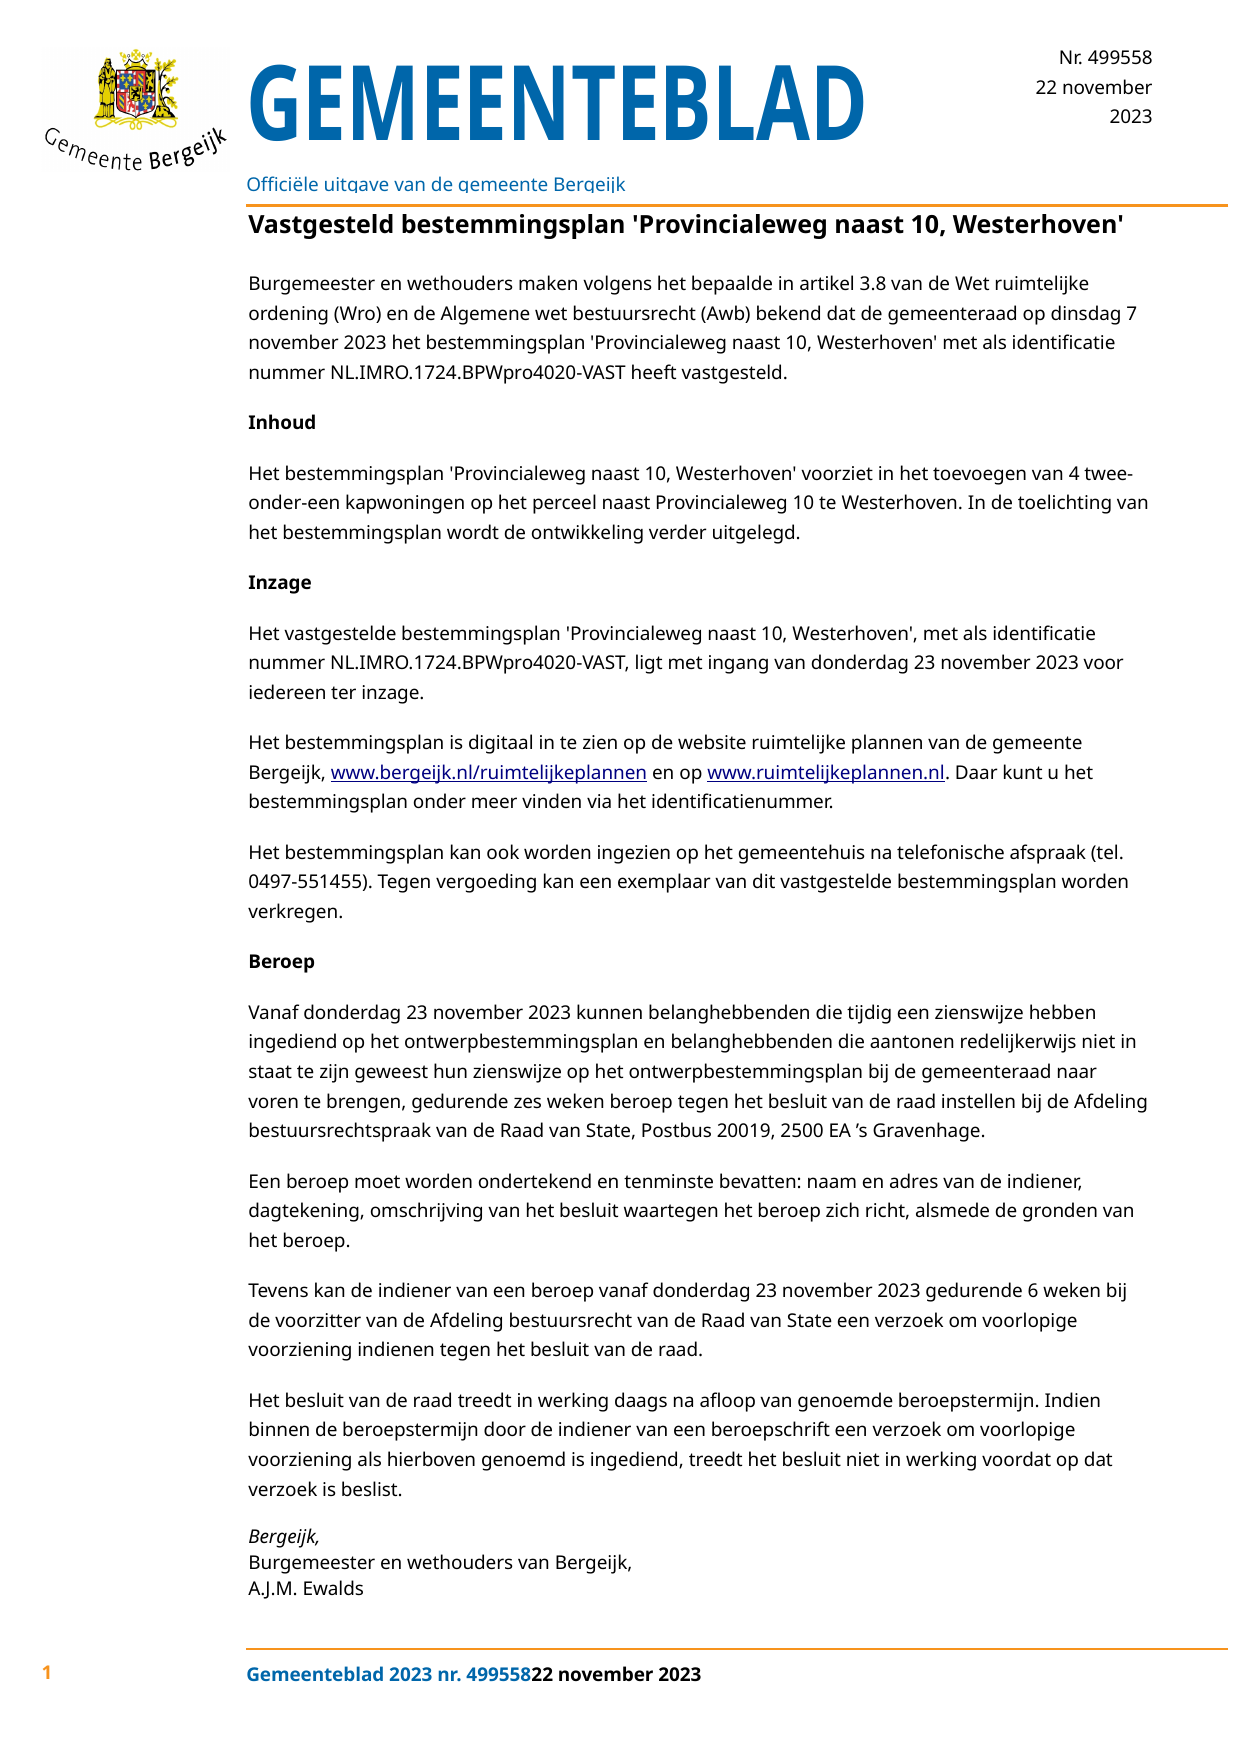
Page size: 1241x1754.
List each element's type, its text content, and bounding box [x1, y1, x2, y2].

text Het bestemmingsplan is digitaal in te zien op de website ruimtelijke plannen van de gemeente Bergeijk, www.bergeijk.nl/ruimtelijkeplannen en op www.ruimtelijkeplannen.nl. Daar kunt u het bestemmingsplan onder meer vinden via het identificatienummer. [248, 729, 1152, 814]
text Burgemeester en wethouders van Bergeijk, [248, 1549, 1152, 1575]
text A.J.M. Ewalds [248, 1575, 1152, 1601]
text Het bestemmingsplan kan ook worden ingezien op het gemeentehuis na telefonische afspraak (tel. 0497-551455). Tegen vergoeding kan een exemplaar van dit vastgestelde bestemmingsplan worden verkregen. [248, 839, 1152, 924]
text Het bestemmingsplan 'Provincialeweg naast 10, Westerhoven' voorziet in het toevoegen van 4 twee-onder-een kapwoningen op het perceel naast Provincialeweg 10 te Westerhoven. In de toelichting van het bestemmingsplan wordt de ontwikkeling verder uitgelegd. [248, 460, 1152, 545]
text Een beroep moet worden ondertekend en tenminste bevatten: naam en adres van de indiener, dagtekening, omschrijving van het besluit waartegen het beroep zich richt, alsmede de gronden van het beroep. [248, 1168, 1152, 1253]
text Vastgesteld bestemmingsplan 'Provincialeweg naast 10, Westerhoven' [248, 207, 1152, 241]
text Bergeijk, [248, 1523, 1152, 1549]
text Inhoud [248, 409, 1152, 435]
picture [41, 47, 231, 172]
text Tevens kan de indiener van een beroep vanaf donderdag 23 november 2023 gedurende 6 weken bij de voorzitter van de Afdeling bestuursrecht van de Raad van State een verzoek om voorlopige voorziening indienen tegen het besluit van de raad. [248, 1277, 1152, 1362]
text Beroep [248, 949, 1152, 974]
text Het besluit van de raad treedt in werking daags na afloop van genoemde beroepstermijn. Indien binnen de beroepstermijn door de indiener van een beroepschrift een verzoek om voorlopige voorziening als hierboven genoemd is ingediend, treedt het besluit niet in werking voordat op dat verzoek is beslist. [248, 1387, 1152, 1501]
text Burgemeester en wethouders maken volgens het bepaalde in artikel 3.8 van de Wet ruimtelijke ordening (Wro) en de Algemene wet bestuursrecht (Awb) bekend dat de gemeenteraad op dinsdag 7 november 2023 het bestemmingsplan 'Provincialeweg naast 10, Westerhoven' met als identificatie nummer NL.IMRO.1724.BPWpro4020-VAST heeft vastgesteld. [248, 270, 1152, 385]
text Vanaf donderdag 23 november 2023 kunnen belanghebbenden die tijdig een zienswijze hebben ingediend op het ontwerpbestemmingsplan en belanghebbenden die aantonen redelijkerwijs niet in staat te zijn geweest hun zienswijze op het ontwerpbestemmingsplan bij de gemeenteraad naar voren te brengen, gedurende zes weken beroep tegen het besluit van de raad instellen bij de Afdeling bestuursrechtspraak van de Raad van State, Postbus 20019, 2500 EA ’s Gravenhage. [248, 999, 1152, 1143]
text Het vastgestelde bestemmingsplan 'Provincialeweg naast 10, Westerhoven', met als identificatie nummer NL.IMRO.1724.BPWpro4020-VAST, ligt met ingang van donderdag 23 november 2023 voor iedereen ter inzage. [248, 620, 1152, 705]
text Inzage [248, 569, 1152, 595]
